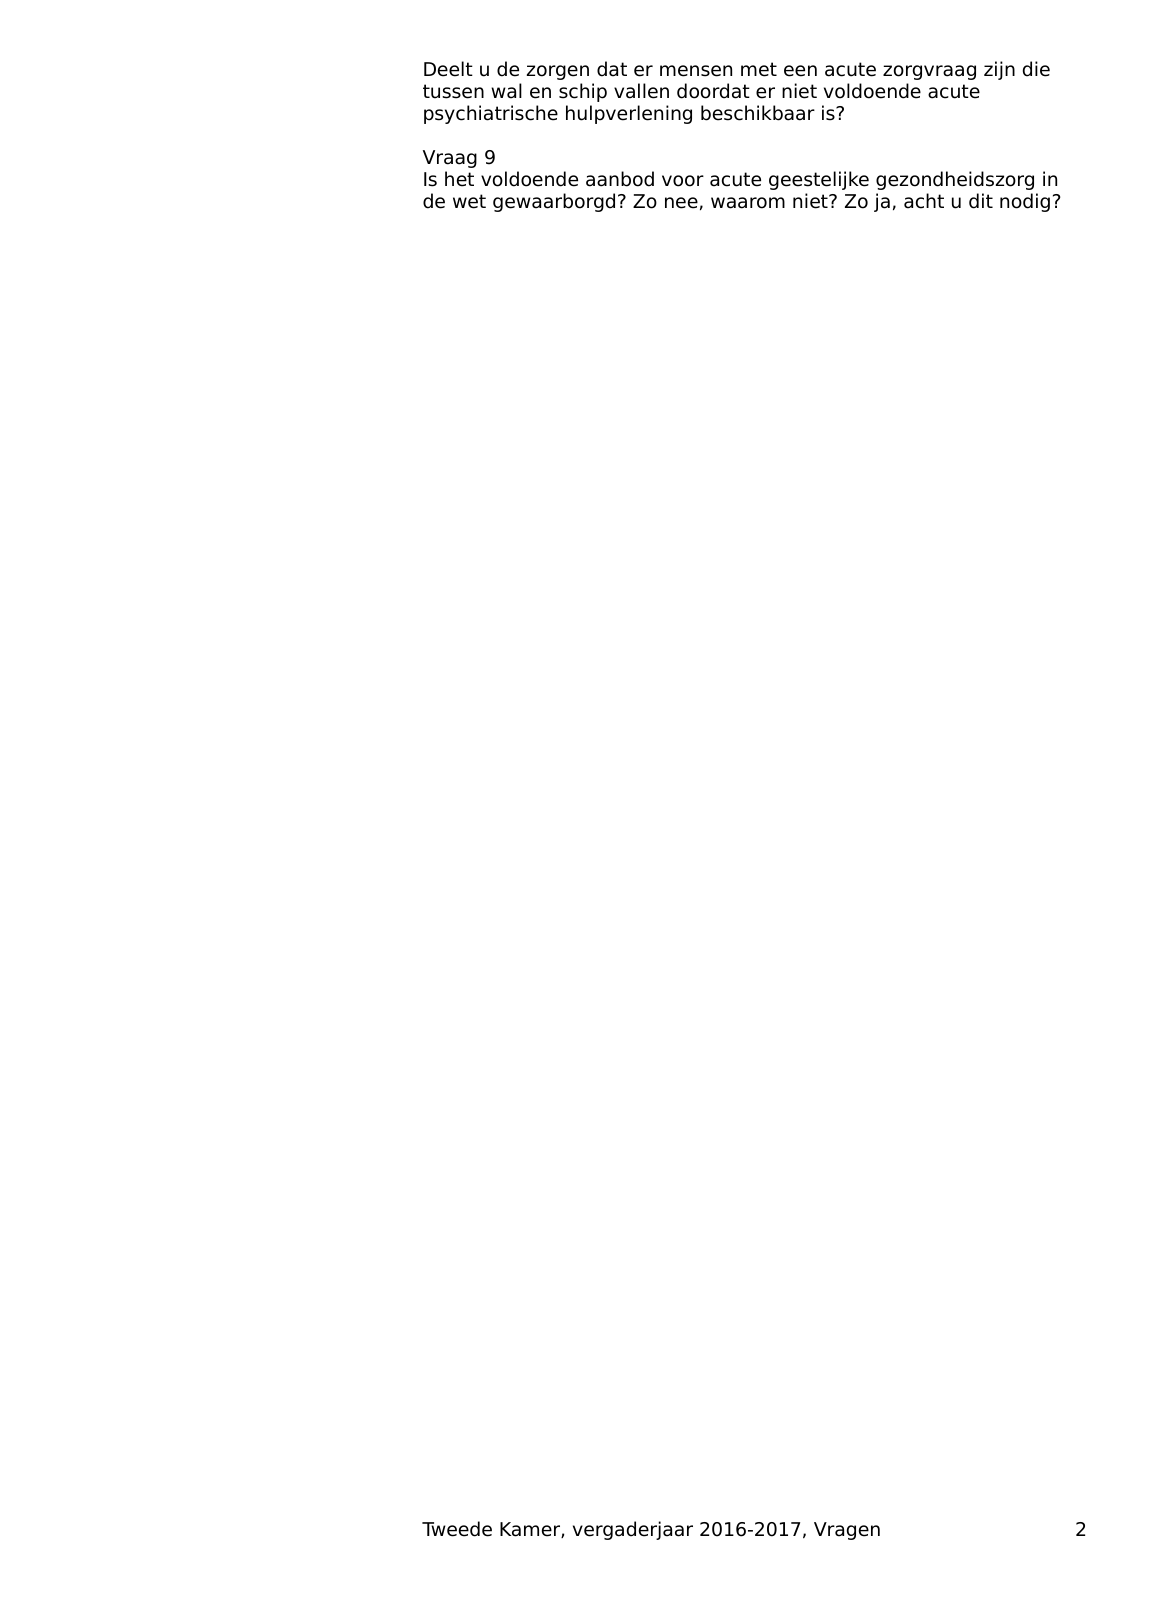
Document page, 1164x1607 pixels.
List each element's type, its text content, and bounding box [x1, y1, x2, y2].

text Vraag 9 [422, 147, 1087, 169]
text Is het voldoende aanbod voor acute geestelijke gezondheidszorg in de wet gewaarborgd? Zo nee, waarom niet? Zo ja, acht u dit nodig? [422, 169, 1087, 213]
text Deelt u de zorgen dat er mensen met een acute zorgvraag zijn die tussen wal en schip vallen doordat er niet voldoende acute psychiatrische hulpverlening beschikbaar is? [422, 59, 1087, 125]
